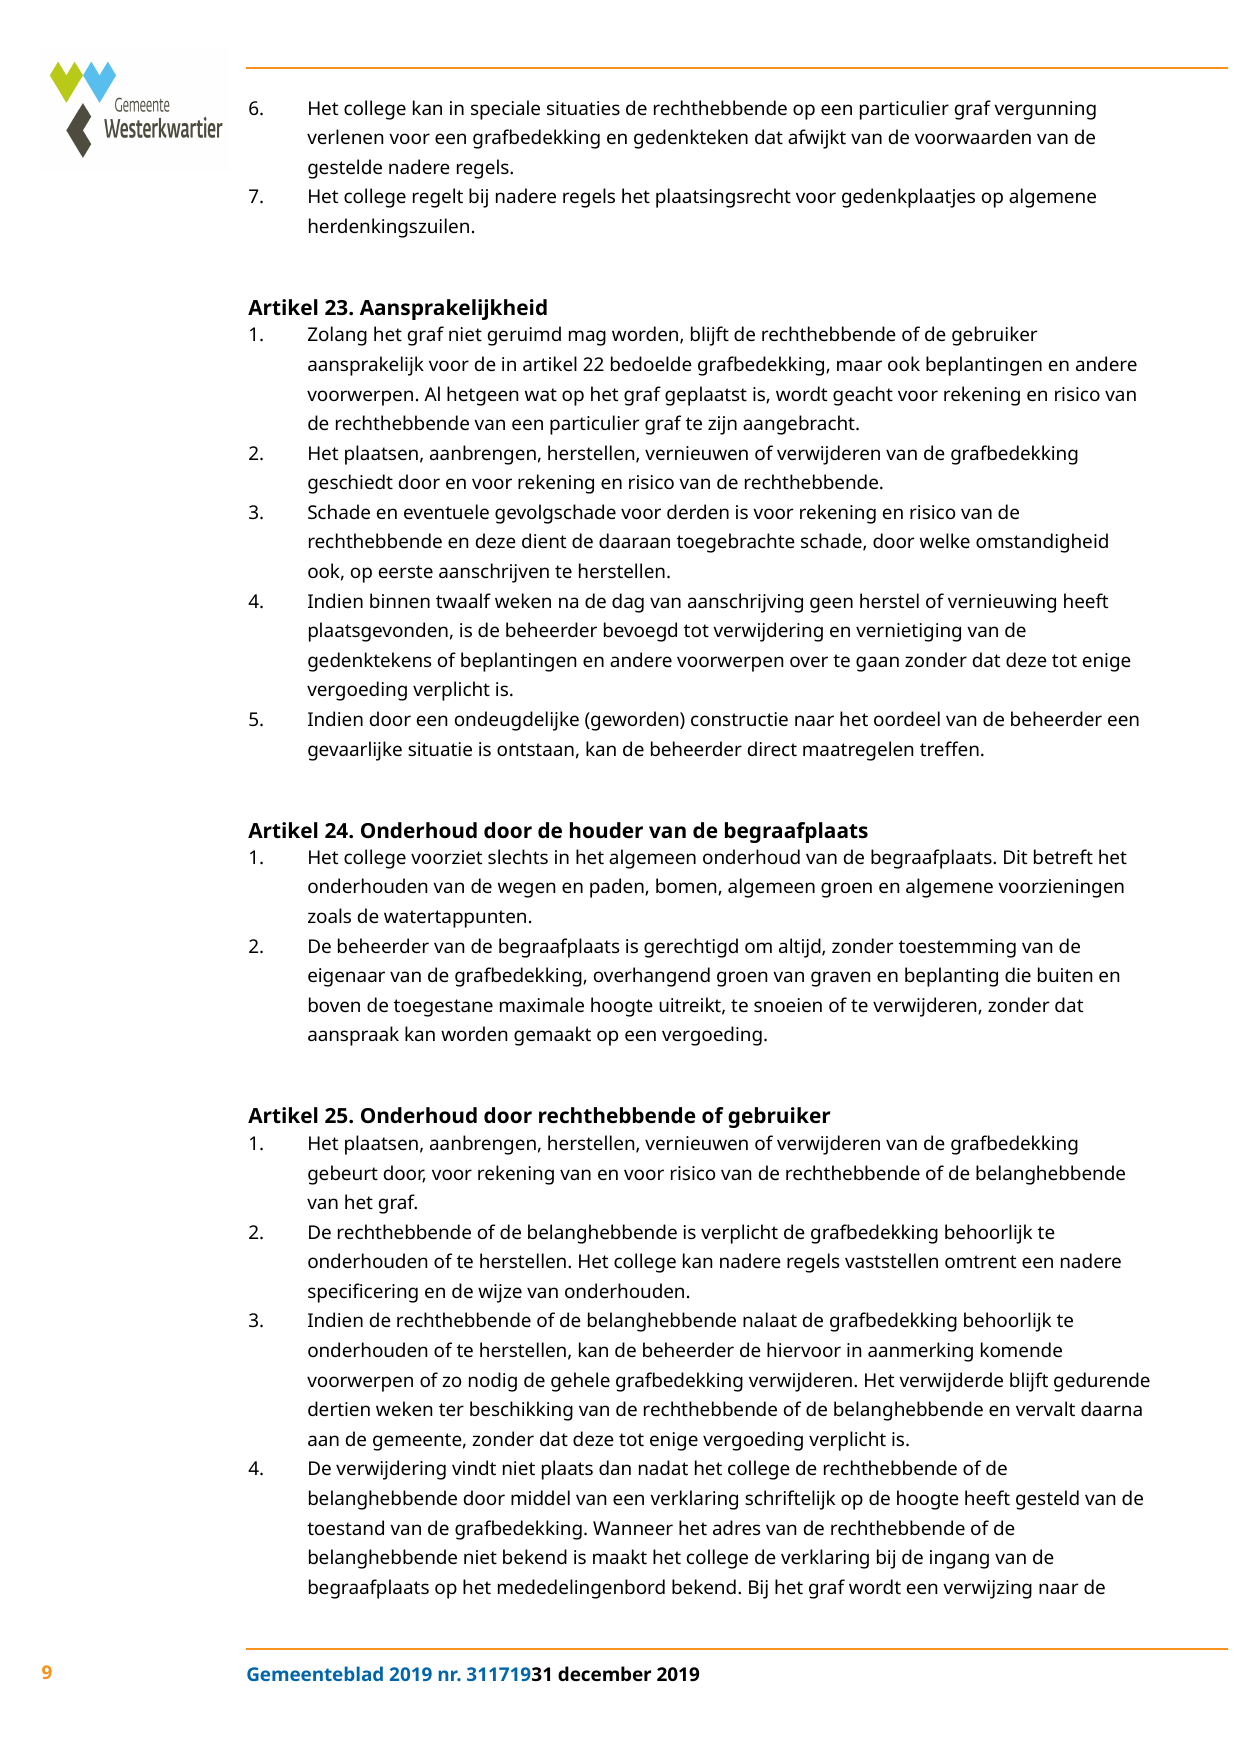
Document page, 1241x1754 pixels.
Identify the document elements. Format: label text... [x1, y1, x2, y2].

list Schade en eventuele gevolgschade voor derden is voor rekening en risico van de rechthebbende en deze dient de daaraan toegebrachte schade, door welke omstandigheid ook, op eerste aanschrijven te herstellen. [248, 499, 1152, 584]
list Het plaatsen, aanbrengen, herstellen, vernieuwen of verwijderen van de grafbedekking gebeurt door, voor rekening van en voor risico van de rechthebbende of de belanghebbende van het graf. [248, 1130, 1152, 1215]
list Het college kan in speciale situaties de rechthebbende op een particulier graf vergunning verlenen voor een grafbedekking en gedenkteken dat afwijkt van de voorwaarden van de gestelde nadere regels. [248, 95, 1152, 180]
text Artikel 25. Onderhoud door rechthebbende of gebruiker [248, 1102, 1152, 1130]
text Artikel 24. Onderhoud door de houder van de begraafplaats [248, 816, 1152, 844]
list Het plaatsen, aanbrengen, herstellen, vernieuwen of verwijderen van de grafbedekking geschiedt door en voor rekening en risico van de rechthebbende. [248, 440, 1152, 495]
picture [41, 47, 231, 172]
list Het college regelt bij nadere regels het plaatsingsrecht voor gedenkplaatjes op algemene herdenkingszuilen. [248, 183, 1152, 239]
text Artikel 23. Aansprakelijkheid [248, 293, 1152, 322]
list De rechthebbende of de belanghebbende is verplicht de grafbedekking behoorlijk te onderhouden of te herstellen. Het college kan nadere regels vaststellen omtrent een nadere specificering en de wijze van onderhouden. [248, 1219, 1152, 1304]
list Zolang het graf niet geruimd mag worden, blijft de rechthebbende of de gebruiker aansprakelijk voor de in artikel 22 bedoelde grafbedekking, maar ook beplantingen en andere voorwerpen. Al hetgeen wat op het graf geplaatst is, wordt geacht voor rekening en risico van de rechthebbende van een particulier graf te zijn aangebracht. [248, 322, 1152, 436]
list Indien door een ondeugdelijke (geworden) constructie naar het oordeel van de beheerder een gevaarlijke situatie is ontstaan, kan de beheerder direct maatregelen treffen. [248, 706, 1152, 761]
list De verwijdering vindt niet plaats dan nadat het college de rechthebbende of de belanghebbende door middel van een verklaring schriftelijk op de hoogte heeft gesteld van de toestand van de grafbedekking. Wanneer het adres van de rechthebbende of de belanghebbende niet bekend is maakt het college de verklaring bij de ingang van de begraafplaats op het mededelingenbord bekend. Bij het graf wordt een verwijzing naar de [248, 1456, 1152, 1599]
list De beheerder van de begraafplaats is gerechtigd om altijd, zonder toestemming van de eigenaar van de grafbedekking, overhangend groen van graven en beplanting die buiten en boven de toegestane maximale hoogte uitreikt, te snoeien of te verwijderen, zonder dat aanspraak kan worden gemaakt op een vergoeding. [248, 933, 1152, 1047]
list Het college voorziet slechts in het algemeen onderhoud van de begraafplaats. Dit betreft het onderhouden van de wegen en paden, bomen, algemeen groen en algemene voorzieningen zoals de watertappunten. [248, 844, 1152, 929]
list Indien binnen twaalf weken na de dag van aanschrijving geen herstel of vernieuwing heeft plaatsgevonden, is de beheerder bevoegd tot verwijdering en vernietiging van de gedenktekens of beplantingen en andere voorwerpen over te gaan zonder dat deze tot enige vergoeding verplicht is. [248, 588, 1152, 702]
list Indien de rechthebbende of de belanghebbende nalaat de grafbedekking behoorlijk te onderhouden of te herstellen, kan de beheerder de hiervoor in aanmerking komende voorwerpen of zo nodig de gehele grafbedekking verwijderen. Het verwijderde blijft gedurende dertien weken ter beschikking van de rechthebbende of de belanghebbende en vervalt daarna aan de gemeente, zonder dat deze tot enige vergoeding verplicht is. [248, 1308, 1152, 1452]
